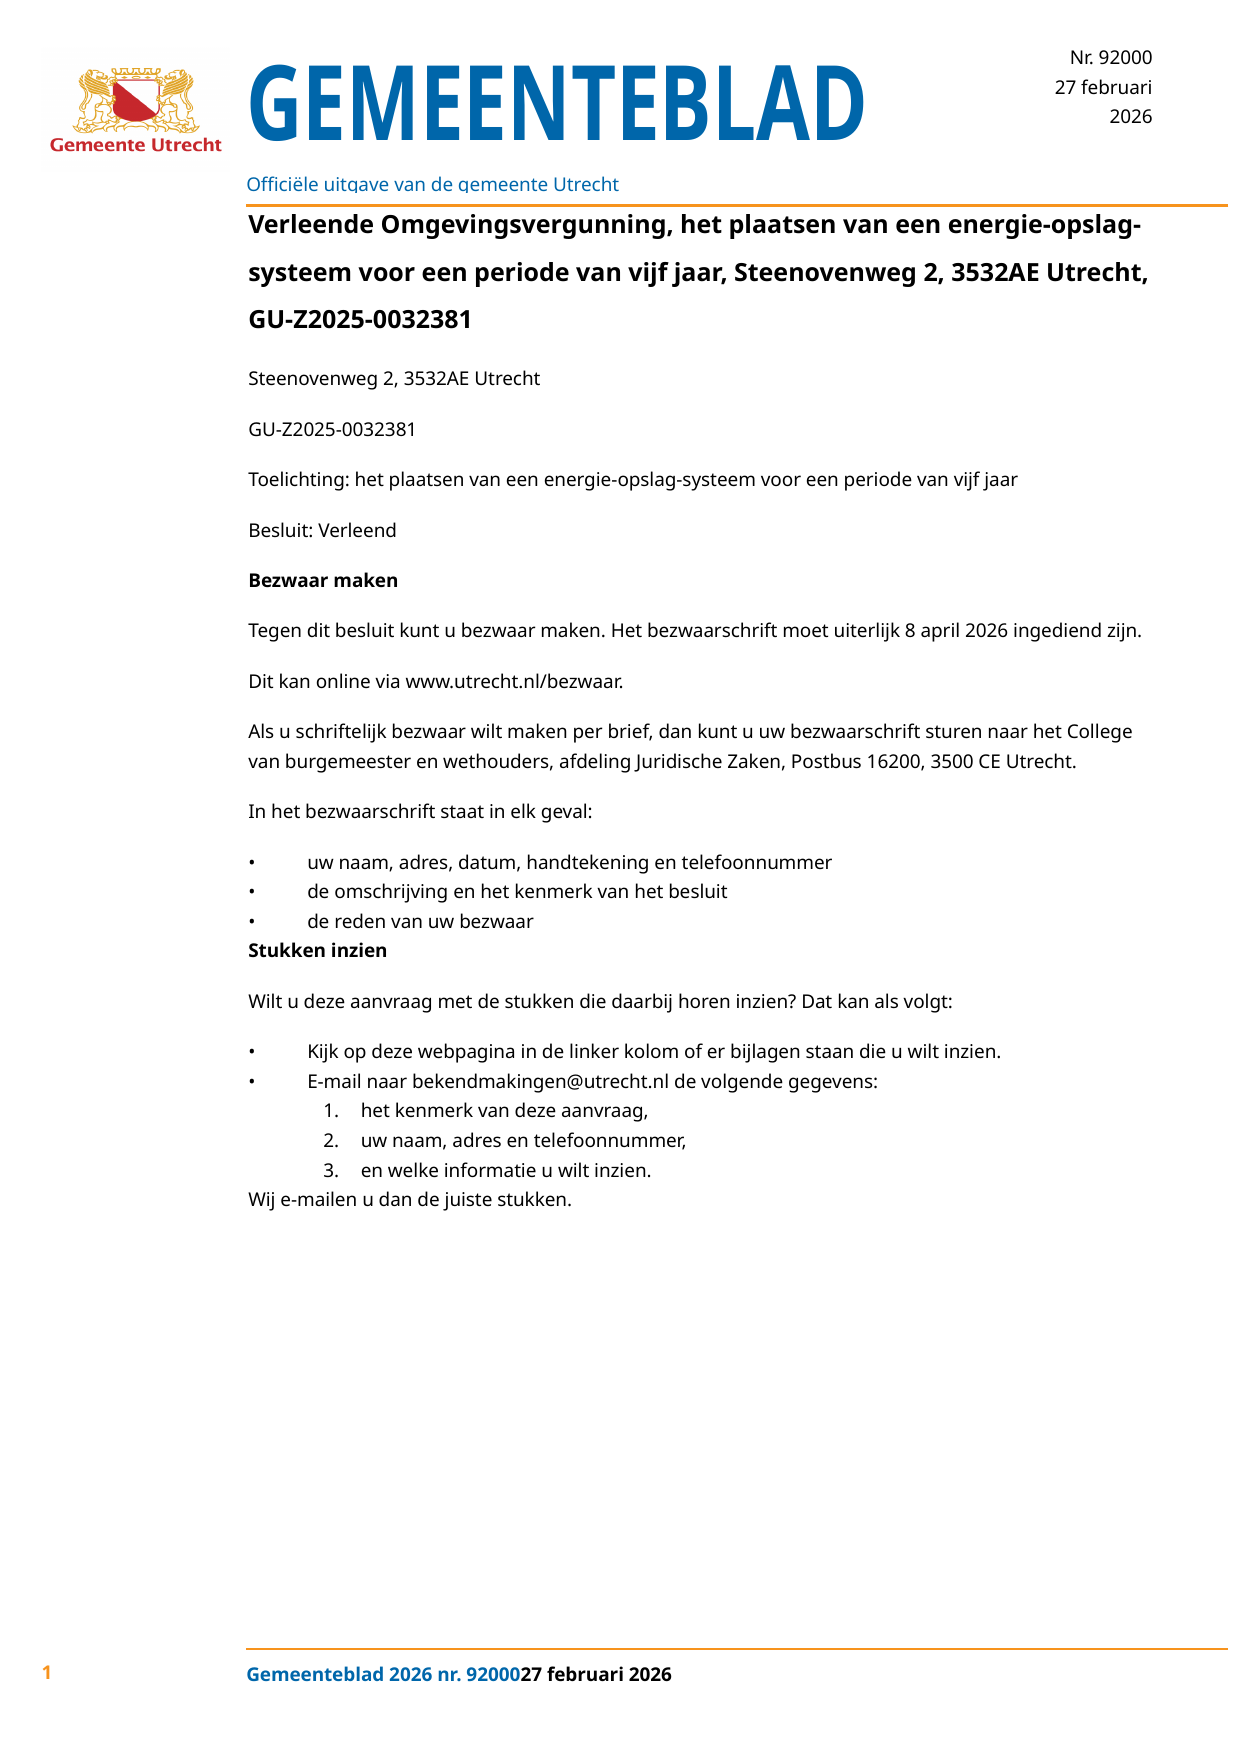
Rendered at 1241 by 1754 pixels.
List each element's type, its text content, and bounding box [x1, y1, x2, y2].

text Dit kan online via www.utrecht.nl/bezwaar. [248, 668, 1152, 694]
list en welke informatie u wilt inzien. [323, 1157, 1152, 1182]
text Bezwaar maken [248, 567, 1152, 593]
list E-mail naar bekendmakingen@utrecht.nl de volgende gegevens: [248, 1068, 1152, 1094]
text Wilt u deze aanvraag met de stukken die daarbij horen inzien? Dat kan als volgt: [248, 988, 1152, 1014]
list Kijk op deze webpagina in de linker kolom of er bijlagen staan die u wilt inzien. [248, 1038, 1152, 1064]
list uw naam, adres en telefoonnummer, [323, 1127, 1152, 1153]
text Toelichting: het plaatsen van een energie-opslag-systeem voor een periode van vijf jaar [248, 466, 1152, 492]
list uw naam, adres, datum, handtekening en telefoonnummer [248, 849, 1152, 874]
text Verleende Omgevingsvergunning, het plaatsen van een energie-opslag-systeem voor een periode van vijf jaar, Steenovenweg 2, 3532AE Utrecht, GU-Z2025-0032381 [248, 207, 1152, 336]
text Besluit: Verleend [248, 517, 1152, 542]
list de omschrijving en het kenmerk van het besluit [248, 878, 1152, 904]
text Als u schriftelijk bezwaar wilt maken per brief, dan kunt u uw bezwaarschrift sturen naar het College van burgemeester en wethouders, afdeling Juridische Zaken, Postbus 16200, 3500 CE Utrecht. [248, 718, 1152, 774]
list de reden van uw bezwaar [248, 908, 1152, 934]
text Wij e-mailen u dan de juiste stukken. [248, 1186, 1152, 1212]
list het kenmerk van deze aanvraag, [323, 1098, 1152, 1123]
text In het bezwaarschrift staat in elk geval: [248, 798, 1152, 824]
text Stukken inzien [248, 938, 1152, 963]
picture [41, 47, 231, 172]
text Tegen dit besluit kunt u bezwaar maken. Het bezwaarschrift moet uiterlijk 8 april 2026 ingediend zijn. [248, 618, 1152, 643]
text GU-Z2025-0032381 [248, 416, 1152, 442]
text Steenovenweg 2, 3532AE Utrecht [248, 366, 1152, 391]
